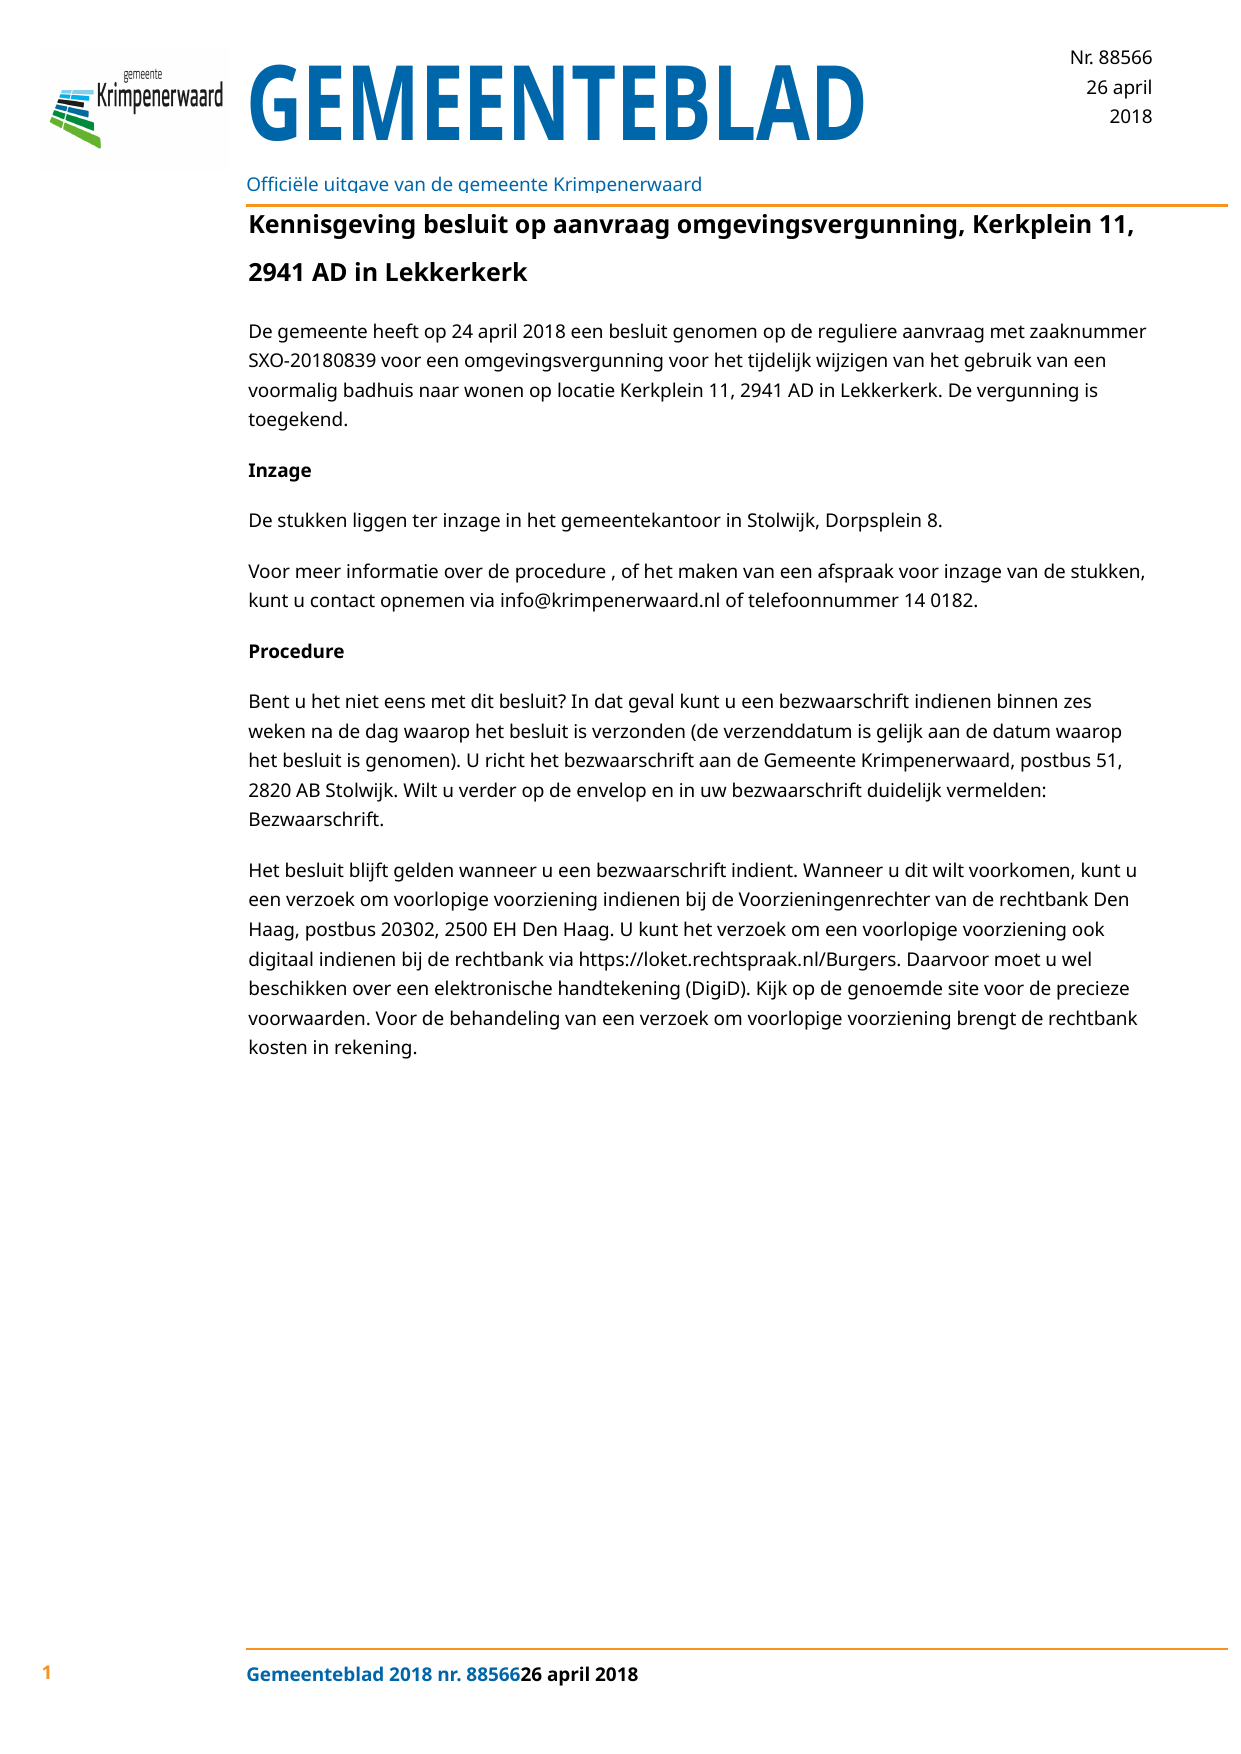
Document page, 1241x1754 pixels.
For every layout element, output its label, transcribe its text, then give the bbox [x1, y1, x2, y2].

text De gemeente heeft op 24 april 2018 een besluit genomen op de reguliere aanvraag met zaaknummer SXO-20180839 voor een omgevingsvergunning voor het tijdelijk wijzigen van het gebruik van een voormalig badhuis naar wonen op locatie Kerkplein 11, 2941 AD in Lekkerkerk. De vergunning is toegekend. [248, 318, 1152, 432]
text Het besluit blijft gelden wanneer u een bezwaarschrift indient. Wanneer u dit wilt voorkomen, kunt u een verzoek om voorlopige voorziening indienen bij de Voorzieningenrechter van de rechtbank Den Haag, postbus 20302, 2500 EH Den Haag. U kunt het verzoek om een voorlopige voorziening ook digitaal indienen bij de rechtbank via https://loket.rechtspraak.nl/Burgers. Daarvoor moet u wel beschikken over een elektronische handtekening (DigiD). Kijk op de genoemde site voor de precieze voorwaarden. Voor de behandeling van een verzoek om voorlopige voorziening brengt de rechtbank kosten in rekening. [248, 857, 1152, 1060]
text De stukken liggen ter inzage in het gemeentekantoor in Stolwijk, Dorpsplein 8. [248, 507, 1152, 533]
text Inzage [248, 457, 1152, 483]
text Bent u het niet eens met dit besluit? In dat geval kunt u een bezwaarschrift indienen binnen zes weken na de dag waarop het besluit is verzonden (de verzenddatum is gelijk aan de datum waarop het besluit is genomen). U richt het bezwaarschrift aan de Gemeente Krimpenerwaard, postbus 51, 2820 AB Stolwijk. Wilt u verder op de envelop en in uw bezwaarschrift duidelijk vermelden: Bezwaarschrift. [248, 688, 1152, 832]
text Voor meer informatie over de procedure , of het maken van een afspraak voor inzage van de stukken, kunt u contact opnemen via info@krimpenerwaard.nl of telefoonnummer 14 0182. [248, 558, 1152, 613]
text Procedure [248, 638, 1152, 664]
text Kennisgeving besluit op aanvraag omgevingsvergunning, Kerkplein 11, 2941 AD in Lekkerkerk [248, 207, 1152, 288]
picture [41, 47, 231, 172]
